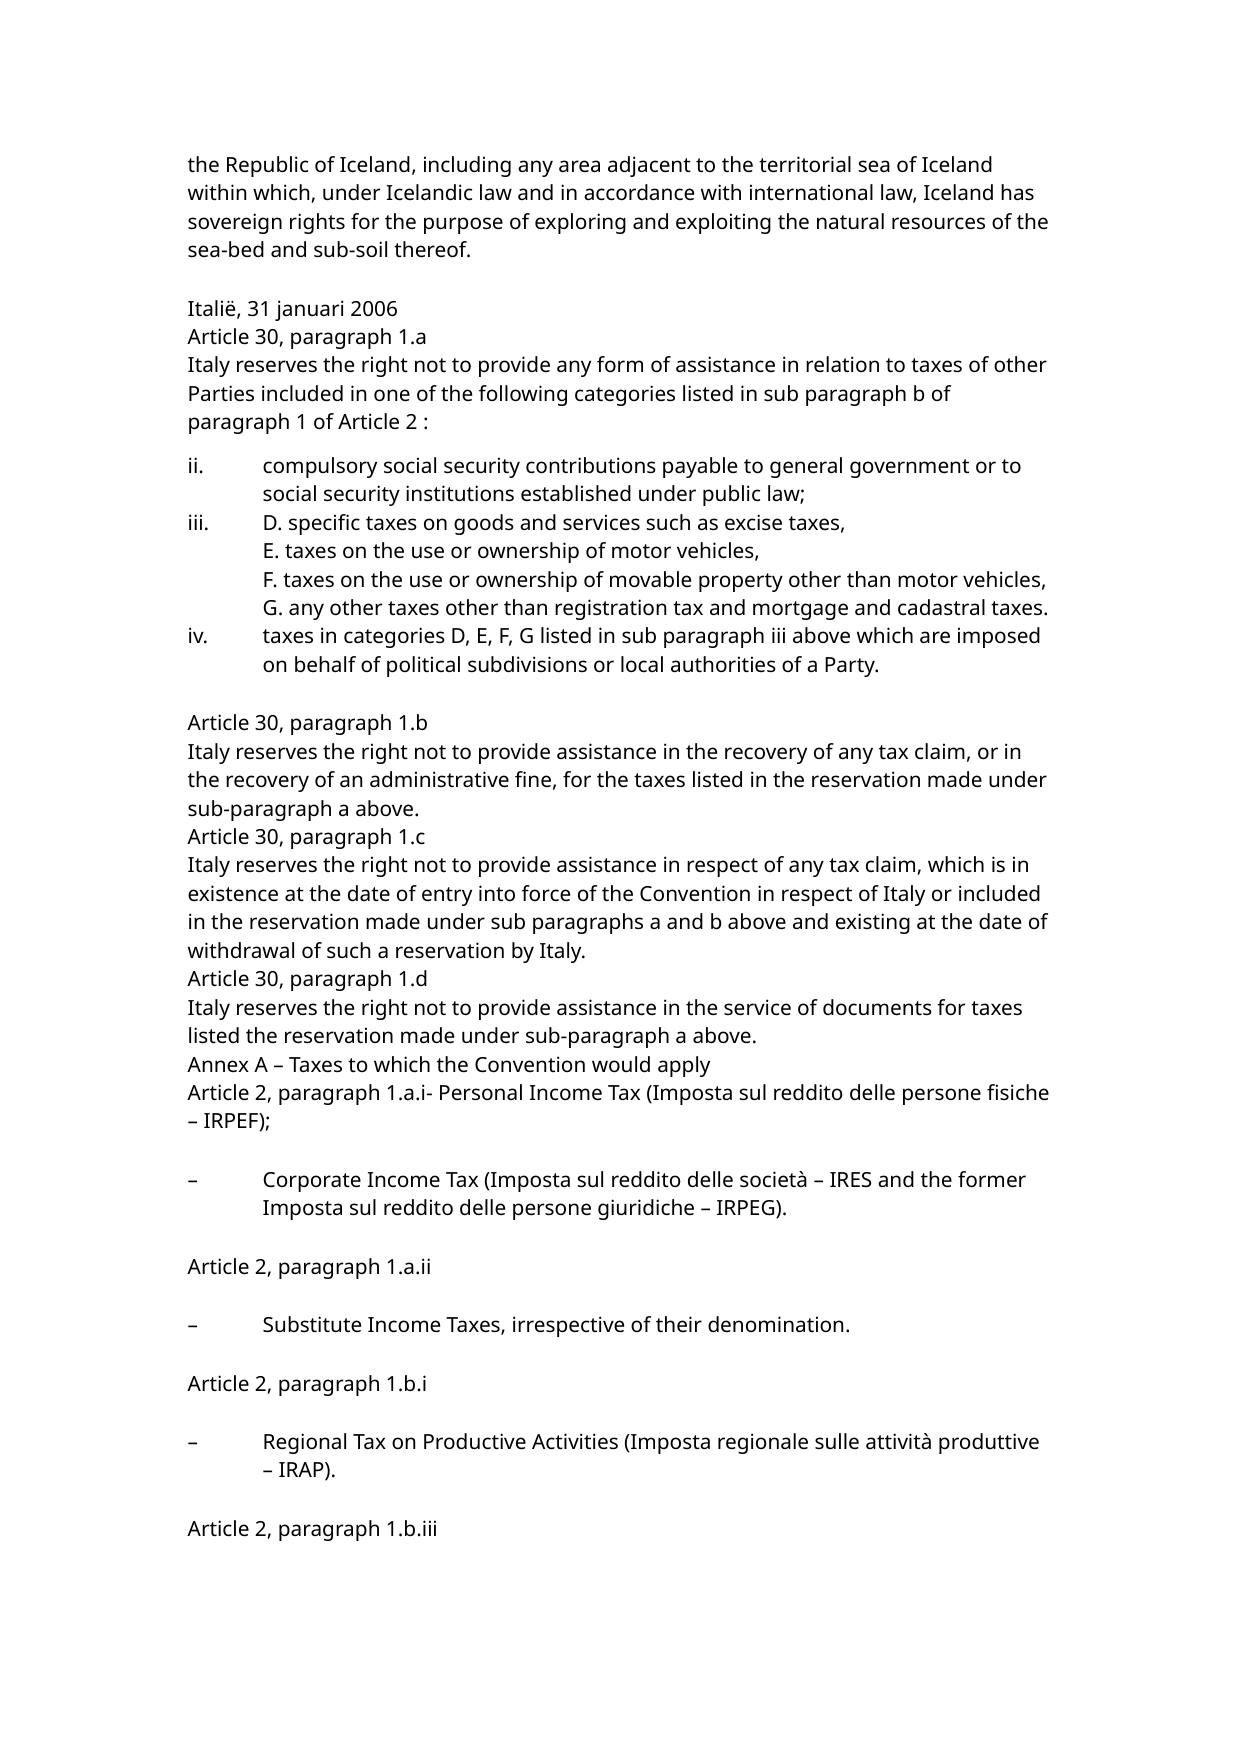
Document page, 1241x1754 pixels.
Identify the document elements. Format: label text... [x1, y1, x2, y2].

text Italy reserves the right not to provide assistance in the service of documents for taxes listed the reservation made under sub-paragraph a above. [187, 993, 1053, 1050]
text Italië, 31 januari 2006 [187, 294, 1053, 322]
text Italy reserves the right not to provide assistance in respect of any tax claim, which is in existence at the date of entry into force of the Convention in respect of Italy or included in the reservation made under sub paragraphs a and b above and existing at the date of withdrawal of such a reservation by Italy. [187, 851, 1053, 964]
text Article 2, paragraph 1.b.iii [187, 1514, 1053, 1542]
list D. specific taxes on goods and services such as excise taxes, [187, 508, 1053, 536]
list G. any other taxes other than registration tax and mortgage and cadastral taxes. [187, 593, 1053, 622]
text Annex A – Taxes to which the Convention would apply [187, 1050, 1053, 1078]
list Substitute Income Taxes, irrespective of their denomination. [187, 1310, 1053, 1339]
text Article 30, paragraph 1.d [187, 964, 1053, 993]
list F. taxes on the use or ownership of movable property other than motor vehicles, [187, 565, 1053, 593]
text Article 30, paragraph 1.a [187, 322, 1053, 351]
list taxes in categories D, E, F, G listed in sub paragraph iii above which are imposed on behalf of political subdivisions or local authorities of a Party. [187, 622, 1053, 678]
text Article 30, paragraph 1.b [187, 708, 1053, 737]
text Article 2, paragraph 1.a.i- Personal Income Tax (Imposta sul reddito delle persone fisiche – IRPEF); [187, 1078, 1053, 1135]
text Article 2, paragraph 1.b.i [187, 1369, 1053, 1397]
text Italy reserves the right not to provide assistance in the recovery of any tax claim, or in the recovery of an administrative fine, for the taxes listed in the reservation made under sub-paragraph a above. [187, 737, 1053, 822]
list Regional Tax on Productive Activities (Imposta regionale sulle attività produttive – IRAP). [187, 1427, 1053, 1484]
list E. taxes on the use or ownership of motor vehicles, [187, 536, 1053, 565]
text Italy reserves the right not to provide any form of assistance in relation to taxes of other Parties included in one of the following categories listed in sub paragraph b of paragraph 1 of Article 2 : [187, 351, 1053, 436]
text Article 30, paragraph 1.c [187, 822, 1053, 851]
text Article 2, paragraph 1.a.ii [187, 1252, 1053, 1280]
list compulsory social security contributions payable to general government or to social security institutions established under public law; [187, 451, 1053, 508]
text the Republic of Iceland, including any area adjacent to the territorial sea of Iceland within which, under Icelandic law and in accordance with international law, Iceland has sovereign rights for the purpose of exploring and exploiting the natural resources of the sea-bed and sub-soil thereof. [187, 150, 1053, 264]
list Corporate Income Tax (Imposta sul reddito delle società – IRES and the former Imposta sul reddito delle persone giuridiche – IRPEG). [187, 1165, 1053, 1222]
